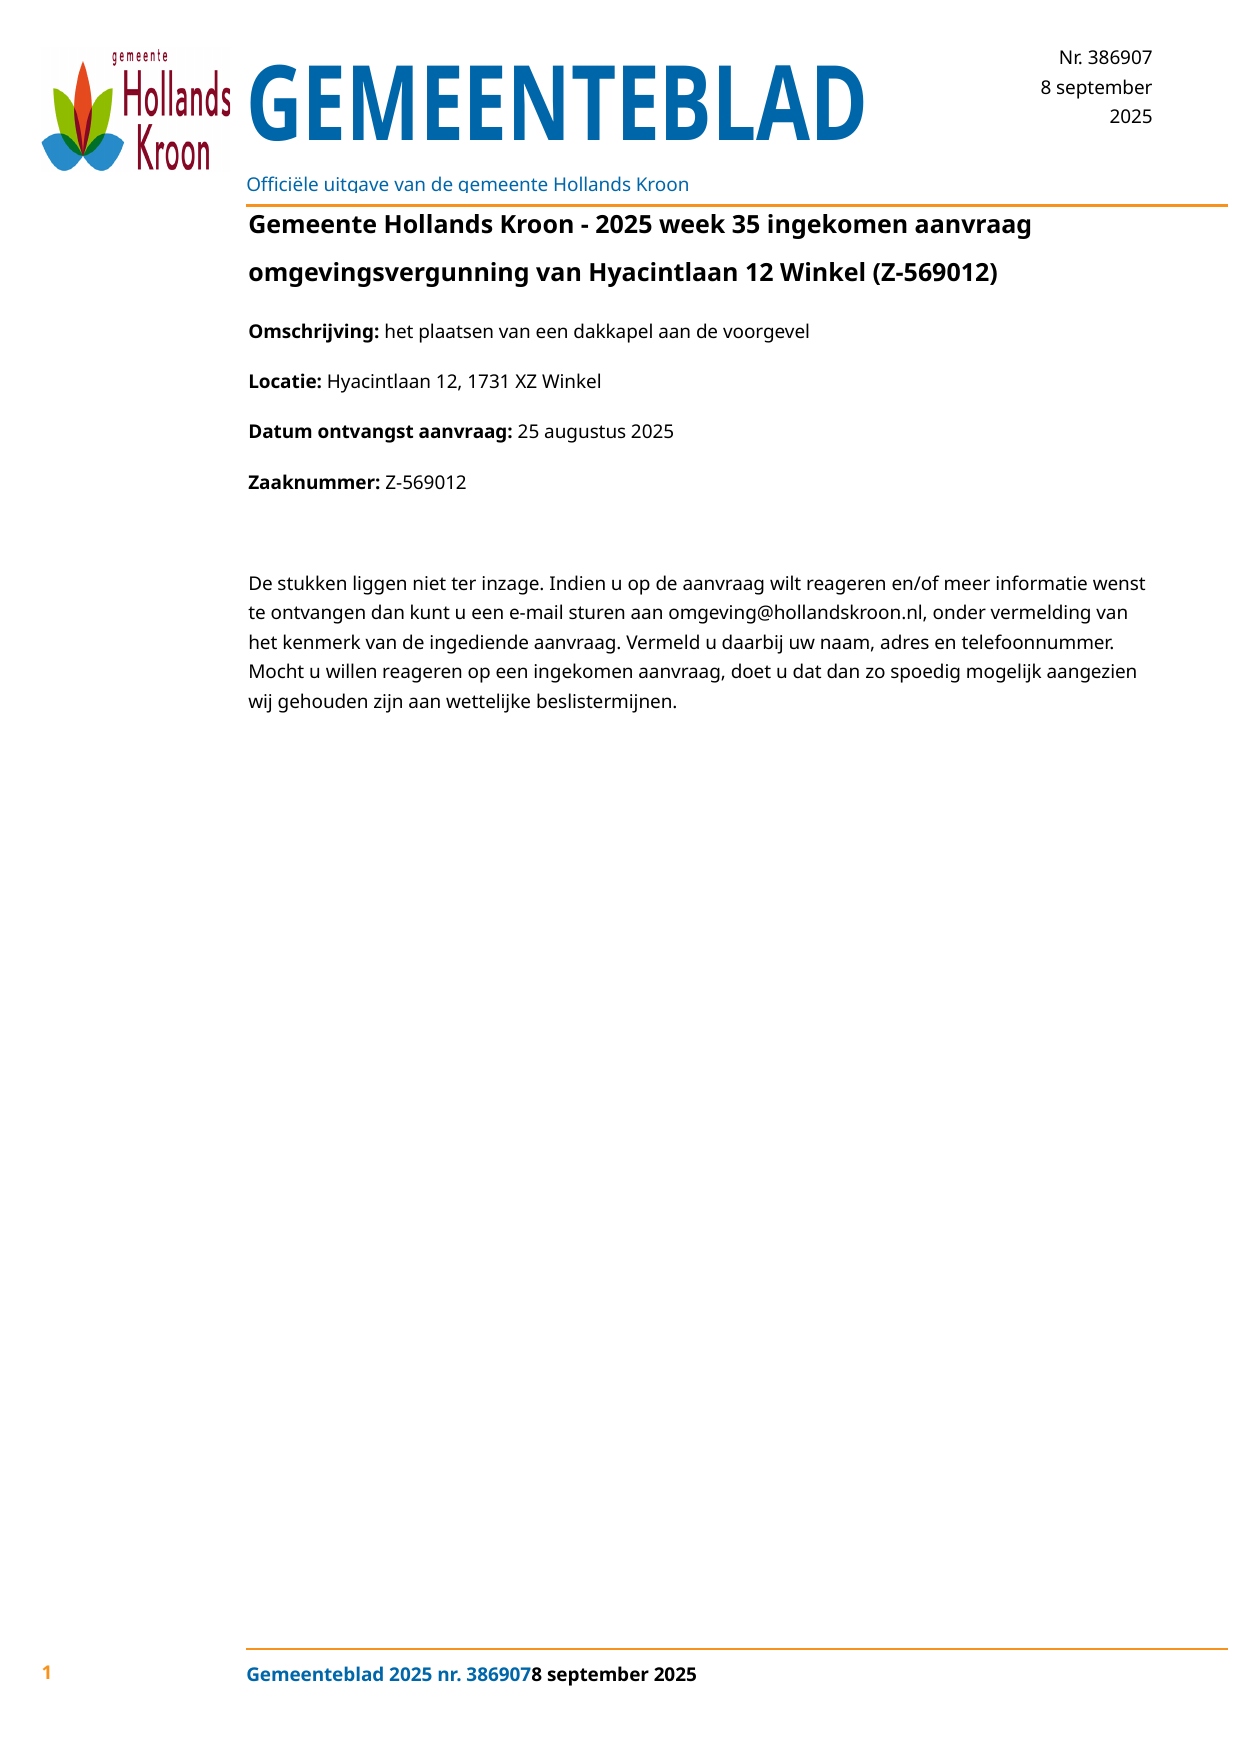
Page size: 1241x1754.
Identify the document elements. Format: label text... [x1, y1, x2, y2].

text Locatie: Hyacintlaan 12, 1731 XZ Winkel [248, 368, 1152, 394]
picture [41, 47, 231, 172]
text Datum ontvangst aanvraag: 25 augustus 2025 [248, 419, 1152, 444]
text Gemeente Hollands Kroon - 2025 week 35 ingekomen aanvraag omgevingsvergunning van Hyacintlaan 12 Winkel (Z-569012) [248, 207, 1152, 288]
text De stukken liggen niet ter inzage. Indien u op de aanvraag wilt reageren en/of meer informatie wenst te ontvangen dan kunt u een e-mail sturen aan omgeving@hollandskroon.nl, onder vermelding van het kenmerk van de ingediende aanvraag. Vermeld u daarbij uw naam, adres en telefoonnummer. Mocht u willen reageren op een ingekomen aanvraag, doet u dat dan zo spoedig mogelijk aangezien wij gehouden zijn aan wettelijke beslistermijnen. [248, 570, 1152, 714]
text Omschrijving: het plaatsen van een dakkapel aan de voorgevel [248, 318, 1152, 344]
text Zaaknummer: Z-569012 [248, 469, 1152, 495]
